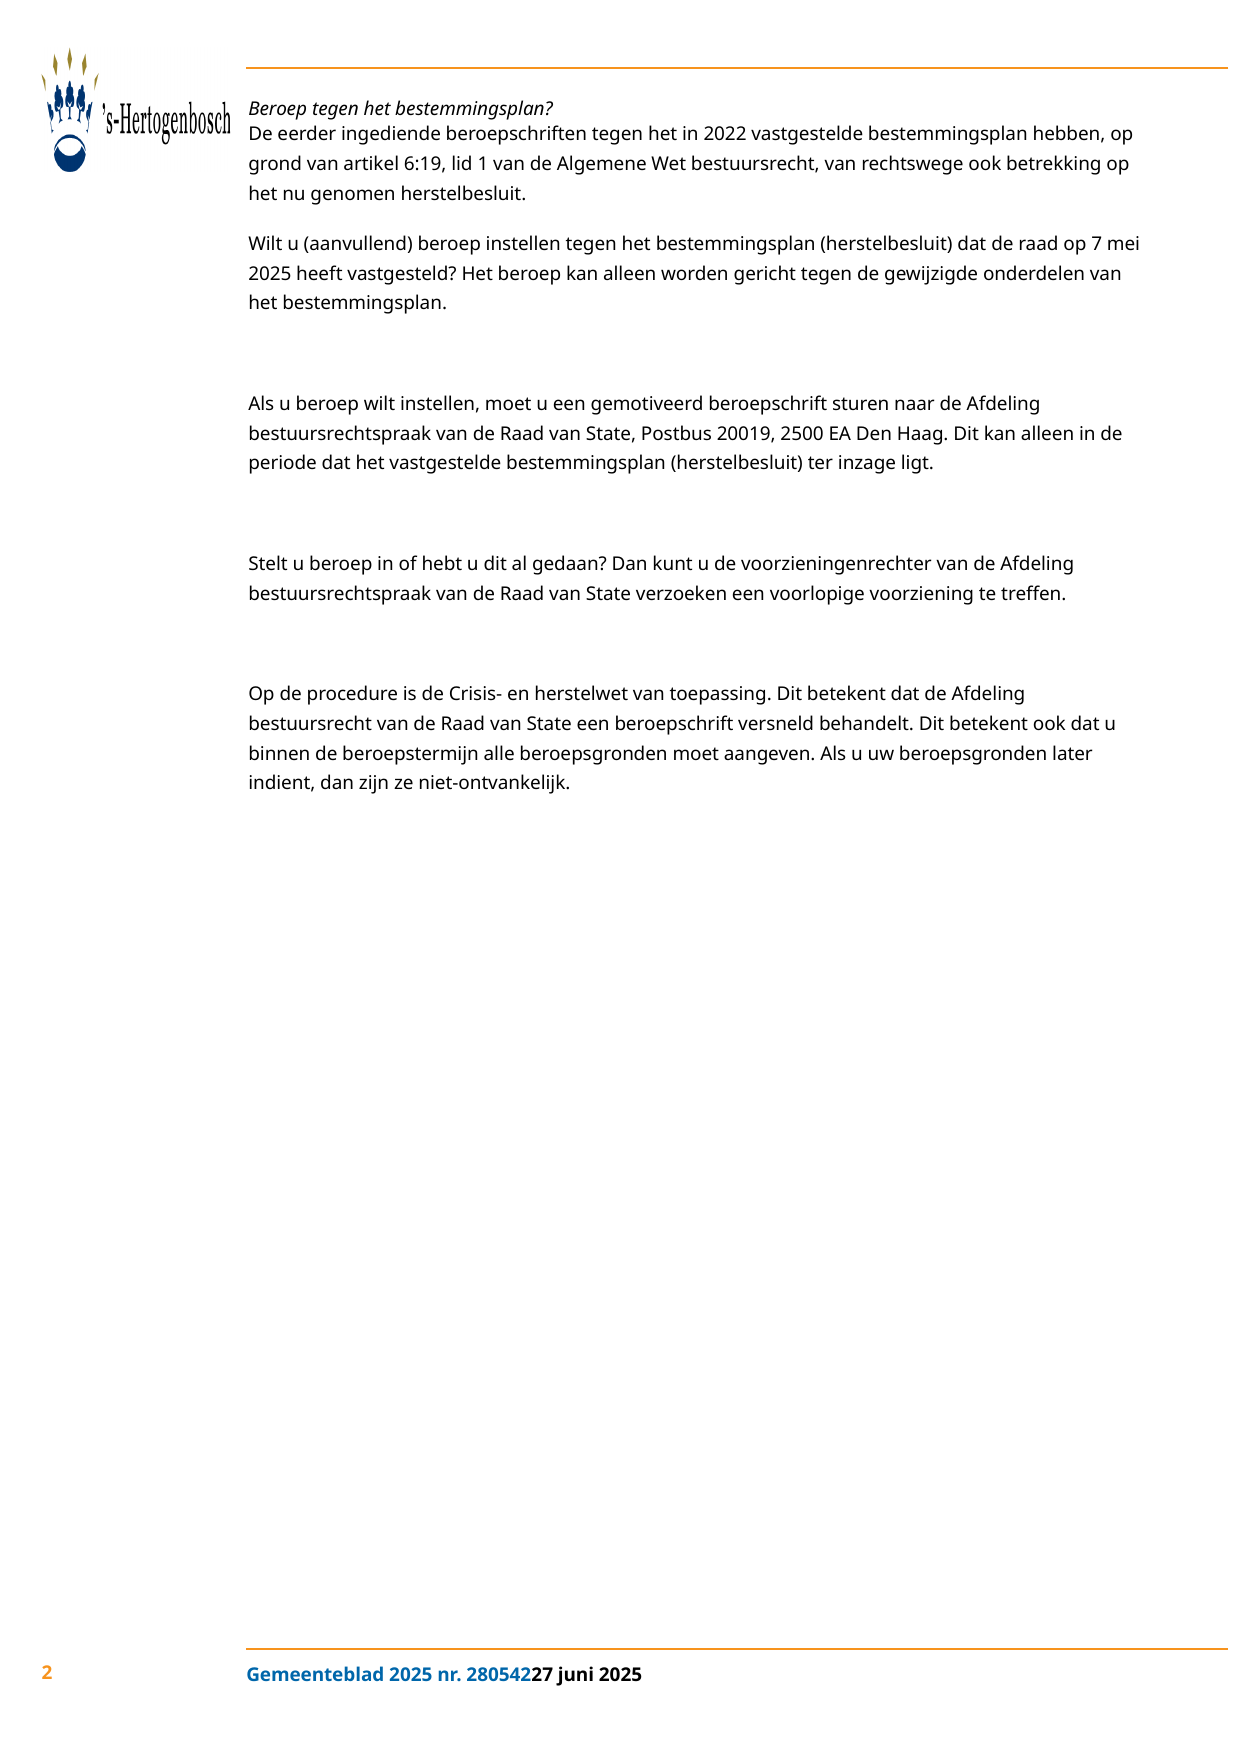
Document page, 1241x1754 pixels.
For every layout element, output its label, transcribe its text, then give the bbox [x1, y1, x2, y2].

text Op de procedure is de Crisis- en herstelwet van toepassing. Dit betekent dat de Afdeling bestuursrecht van de Raad van State een beroepschrift versneld behandelt. Dit betekent ook dat u binnen de beroepstermijn alle beroepsgronden moet aangeven. Als u uw beroepsgronden later indient, dan zijn ze niet-ontvankelijk. [248, 681, 1152, 795]
text De eerder ingediende beroepschriften tegen het in 2022 vastgestelde bestemmingsplan hebben, op grond van artikel 6:19, lid 1 van de Algemene Wet bestuursrecht, van rechtswege ook betrekking op het nu genomen herstelbesluit. [248, 121, 1152, 205]
text Als u beroep wilt instellen, moet u een gemotiveerd beroepschrift sturen naar de Afdeling bestuursrechtspraak van de Raad van State, Postbus 20019, 2500 EA Den Haag. Dit kan alleen in de periode dat het vastgestelde bestemmingsplan (herstelbesluit) ter inzage ligt. [248, 390, 1152, 475]
text Wilt u (aanvullend) beroep instellen tegen het bestemmingsplan (herstelbesluit) dat de raad op 7 mei 2025 heeft vastgesteld? Het beroep kan alleen worden gericht tegen de gewijzigde onderdelen van het bestemmingsplan. [248, 230, 1152, 315]
picture [41, 47, 231, 172]
text Beroep tegen het bestemmingsplan? [248, 95, 1152, 121]
text Stelt u beroep in of hebt u dit al gedaan? Dan kunt u de voorzieningenrechter van de Afdeling bestuursrechtspraak van de Raad van State verzoeken een voorlopige voorziening te treffen. [248, 550, 1152, 605]
